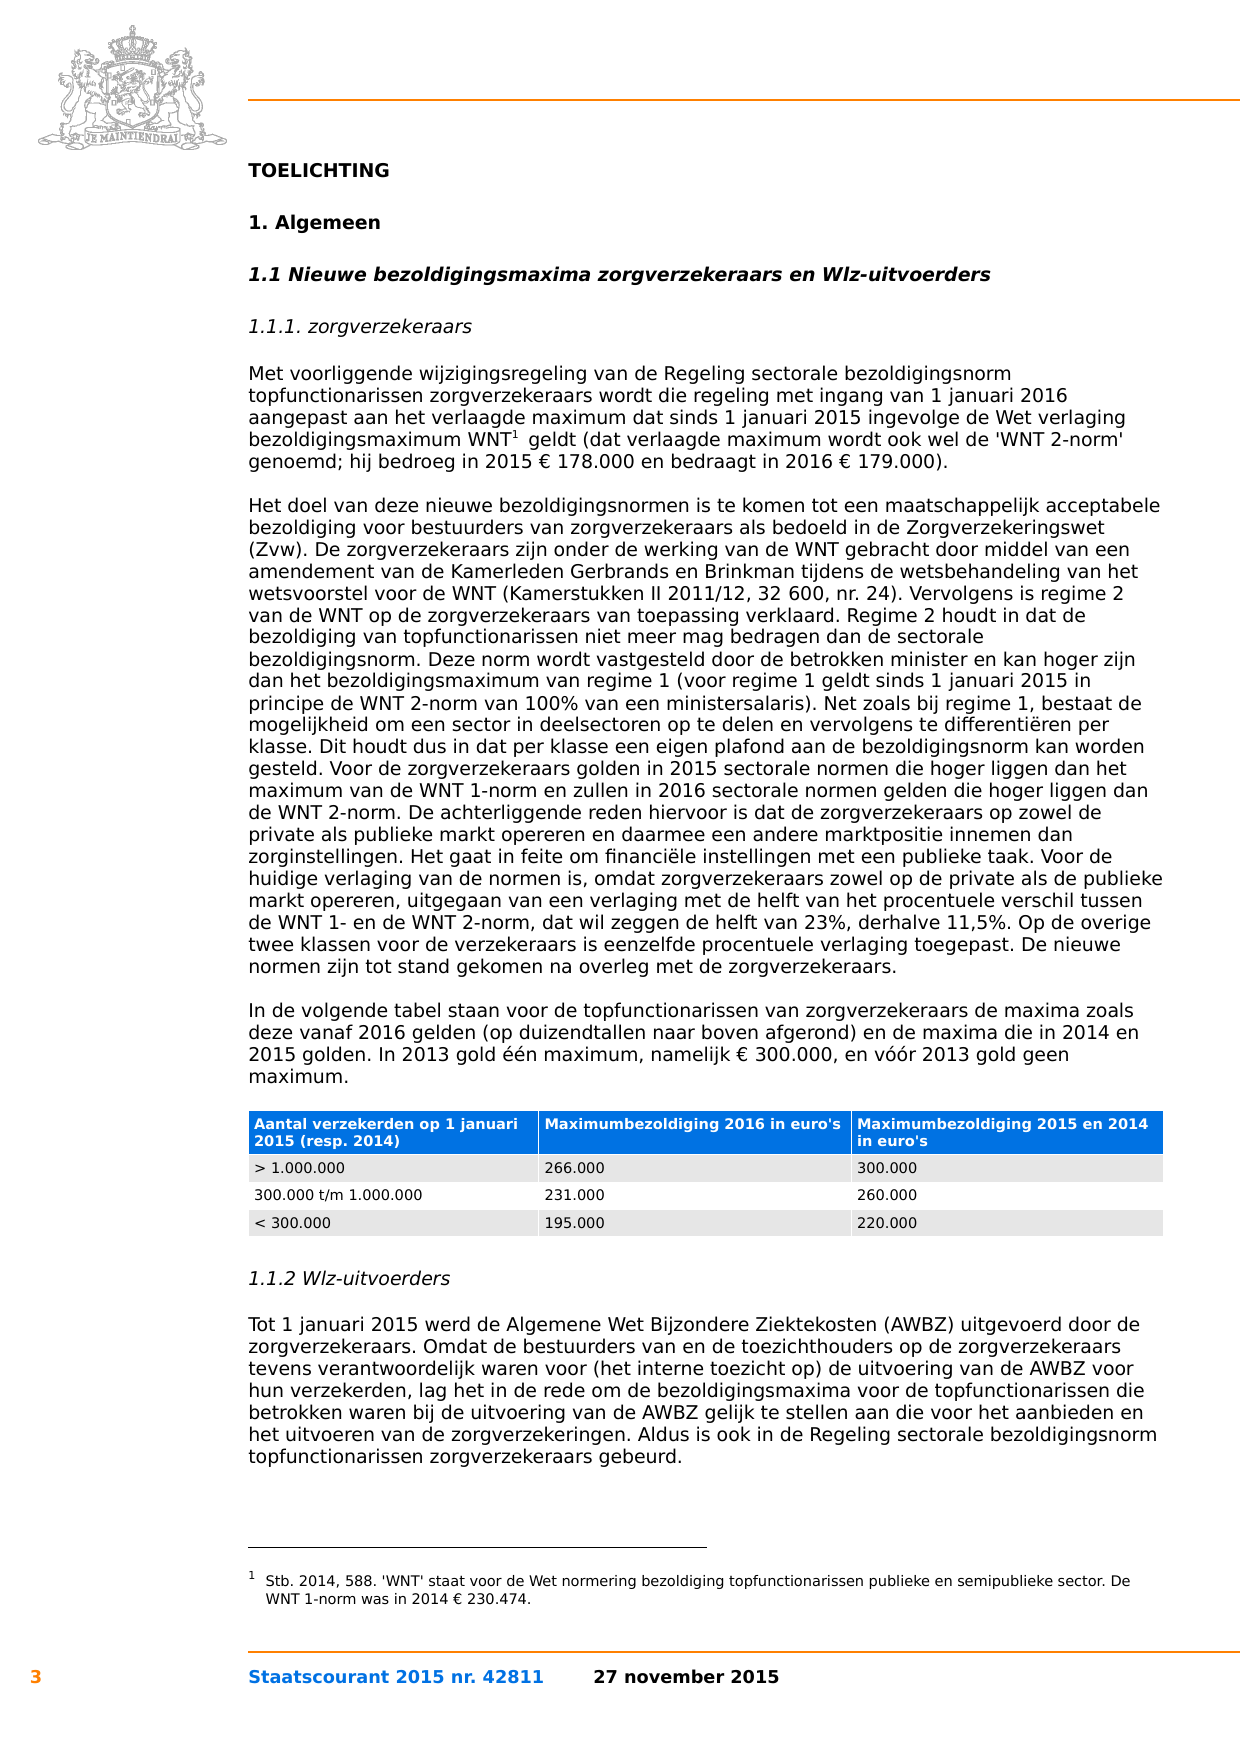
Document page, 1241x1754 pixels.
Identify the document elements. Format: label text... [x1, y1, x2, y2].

table_cell > 1.000.000 [249, 1155, 538, 1182]
table_cell 260.000 [852, 1183, 1163, 1209]
table_cell 300.000 [852, 1155, 1163, 1182]
table_header Maximumbezoldiging 2015 en 2014 in euro's [852, 1111, 1163, 1154]
subtitle 1.1 Nieuwe bezoldigingsmaxima zorgverzekeraars en Wlz-uitvoerders [248, 264, 1163, 286]
table_cell 195.000 [539, 1210, 851, 1236]
table_header Maximumbezoldiging 2016 in euro's [539, 1111, 851, 1154]
text Met voorliggende wijzigingsregeling van de Regeling sectorale bezoldigingsnorm topfunctionarissen zorgverzekeraars wordt die regeling met ingang van 1 januari 2016 aangepast aan het verlaagde maximum dat sinds 1 januari 2015 ingevolge de Wet verlaging bezoldigingsmaximum WNT geldt (dat verlaagde maximum wordt ook wel de 'WNT 2-norm' genoemd; hij bedroeg in 2015 € 178.000 en bedraagt in 2016 € 179.000). [248, 363, 1163, 473]
text Tot 1 januari 2015 werd de Algemene Wet Bijzondere Ziektekosten (AWBZ) uitgevoerd door de zorgverzekeraars. Omdat de bestuurders van en de toezichthouders op de zorgverzekeraars tevens verantwoordelijk waren voor (het interne toezicht op) de uitvoering van de AWBZ voor hun verzekerden, lag het in de rede om de bezoldigingsmaxima voor de topfunctionarissen die betrokken waren bij de uitvoering van de AWBZ gelijk te stellen aan die voor het aanbieden en het uitvoeren van de zorgverzekeringen. Aldus is ook in de Regeling sectorale bezoldigingsnorm topfunctionarissen zorgverzekeraars gebeurd. [248, 1314, 1163, 1468]
table_cell 300.000 t/m 1.000.000 [249, 1183, 538, 1209]
table_cell 231.000 [539, 1183, 851, 1209]
subtitle 1.1.2 Wlz-uitvoerders [248, 1267, 1163, 1289]
text In de volgende tabel staan voor de topfunctionarissen van zorgverzekeraars de maxima zoals deze vanaf 2016 gelden (op duizendtallen naar boven afgerond) en de maxima die in 2014 en 2015 golden. In 2013 gold één maximum, namelijk € 300.000, en vóór 2013 gold geen maximum. [248, 1000, 1163, 1088]
picture [38, 25, 227, 150]
table_cell 266.000 [539, 1155, 851, 1182]
table_cell 220.000 [852, 1210, 1163, 1236]
table_header Aantal verzekerden op 1 januari 2015 (resp. 2014) [249, 1111, 538, 1154]
subtitle 1.1.1. zorgverzekeraars [248, 316, 1163, 338]
table_cell < 300.000 [249, 1210, 538, 1236]
subtitle 1. Algemeen [248, 212, 1163, 234]
text Het doel van deze nieuwe bezoldigingsnormen is te komen tot een maatschappelijk acceptabele bezoldiging voor bestuurders van zorgverzekeraars als bedoeld in de Zorgverzekeringswet (Zvw). De zorgverzekeraars zijn onder de werking van de WNT gebracht door middel van een amendement van de Kamerleden Gerbrands en Brinkman tijdens de wetsbehandeling van het wetsvoorstel voor de WNT (Kamerstukken II 2011/12, 32 600, nr. 24). Vervolgens is regime 2 van de WNT op de zorgverzekeraars van toepassing verklaard. Regime 2 houdt in dat de bezoldiging van topfunctionarissen niet meer mag bedragen dan de sectorale bezoldigingsnorm. Deze norm wordt vastgesteld door de betrokken minister en kan hoger zĳn dan het bezoldigingsmaximum van regime 1 (voor regime 1 geldt sinds 1 januari 2015 in principe de WNT 2-norm van 100% van een ministersalaris). Net zoals bĳ regime 1, bestaat de mogelĳkheid om een sector in deelsectoren op te delen en vervolgens te differentiëren per klasse. Dit houdt dus in dat per klasse een eigen plafond aan de bezoldigingsnorm kan worden gesteld. Voor de zorgverzekeraars golden in 2015 sectorale normen die hoger liggen dan het maximum van de WNT 1-norm en zullen in 2016 sectorale normen gelden die hoger liggen dan de WNT 2-norm. De achterliggende reden hiervoor is dat de zorgverzekeraars op zowel de private als publieke markt opereren en daarmee een andere marktpositie innemen dan zorginstellingen. Het gaat in feite om financiële instellingen met een publieke taak. Voor de huidige verlaging van de normen is, omdat zorgverzekeraars zowel op de private als de publieke markt opereren, uitgegaan van een verlaging met de helft van het procentuele verschil tussen de WNT 1- en de WNT 2-norm, dat wil zeggen de helft van 23%, derhalve 11,5%. Op de overige twee klassen voor de verzekeraars is eenzelfde procentuele verlaging toegepast. De nieuwe normen zijn tot stand gekomen na overleg met de zorgverzekeraars. [248, 494, 1163, 978]
text Stb. 2014, 588. 'WNT' staat voor de Wet normering bezoldiging topfunctionarissen publieke en semipublieke sector. De WNT 1-norm was in 2014 € 230.474. [248, 1569, 1163, 1608]
subtitle TOELICHTING [248, 160, 1163, 182]
